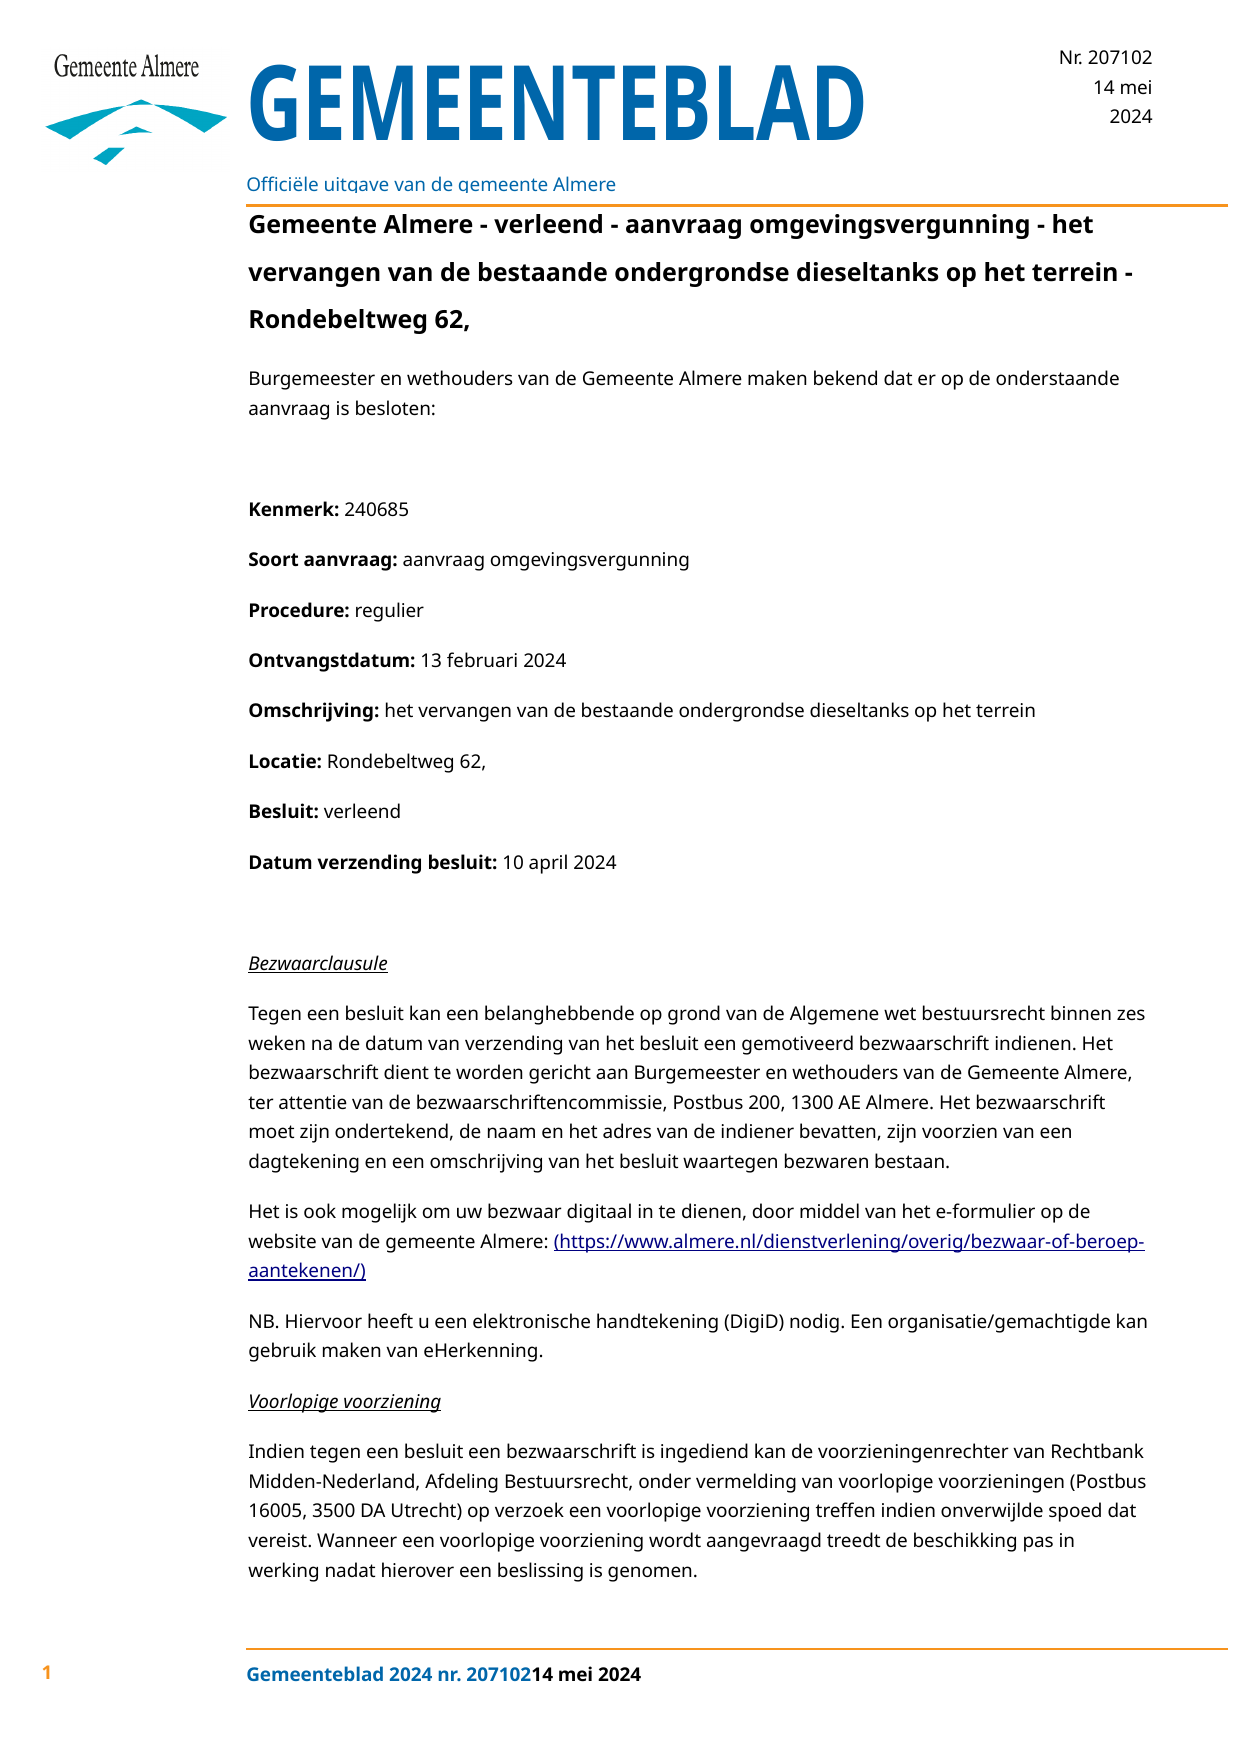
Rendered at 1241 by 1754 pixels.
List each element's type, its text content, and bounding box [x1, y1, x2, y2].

text Bezwaarclausule [248, 950, 1152, 975]
text Omschrijving: het vervangen van de bestaande ondergrondse dieseltanks op het terrein [248, 698, 1152, 723]
text Locatie: Rondebeltweg 62, [248, 748, 1152, 774]
text NB. Hiervoor heeft u een elektronische handtekening (DigiD) nodig. Een organisatie/gemachtigde kan gebruik maken van eHerkenning. [248, 1308, 1152, 1363]
text Ontvangstdatum: 13 februari 2024 [248, 647, 1152, 673]
text Besluit: verleend [248, 798, 1152, 824]
text Burgemeester en wethouders van de Gemeente Almere maken bekend dat er op de onderstaande aanvraag is besloten: [248, 366, 1152, 421]
text Tegen een besluit kan een belanghebbende op grond van de Algemene wet bestuursrecht binnen zes weken na de datum van verzending van het besluit een gemotiveerd bezwaarschrift indienen. Het bezwaarschrift dient te worden gericht aan Burgemeester en wethouders van de Gemeente Almere, ter attentie van de bezwaarschriftencommissie, Postbus 200, 1300 AE Almere. Het bezwaarschrift moet zijn ondertekend, de naam en het adres van de indiener bevatten, zijn voorzien van een dagtekening en een omschrijving van het besluit waartegen bezwaren bestaan. [248, 1000, 1152, 1174]
picture [41, 47, 231, 172]
text Datum verzending besluit: 10 april 2024 [248, 849, 1152, 874]
text Voorlopige voorziening [248, 1388, 1152, 1414]
text Indien tegen een besluit een bezwaarschrift is ingediend kan de voorzieningenrechter van Rechtbank Midden-Nederland, Afdeling Bestuursrecht, onder vermelding van voorlopige voorzieningen (Postbus 16005, 3500 DA Utrecht) op verzoek een voorlopige voorziening treffen indien onverwijlde spoed dat vereist. Wanneer een voorlopige voorziening wordt aangevraagd treedt de beschikking pas in werking nadat hierover een beslissing is genomen. [248, 1438, 1152, 1582]
text Procedure: regulier [248, 597, 1152, 622]
text Soort aanvraag: aanvraag omgevingsvergunning [248, 546, 1152, 572]
text Het is ook mogelijk om uw bezwaar digitaal in te dienen, door middel van het e-formulier op de website van de gemeente Almere: (https://www.almere.nl/dienstverlening/overig/bezwaar-of-beroep-aantekenen/) [248, 1198, 1152, 1283]
text Kenmerk: 240685 [248, 496, 1152, 522]
text Gemeente Almere - verleend - aanvraag omgevingsvergunning - het vervangen van de bestaande ondergrondse dieseltanks op het terrein - Rondebeltweg 62, [248, 207, 1152, 336]
